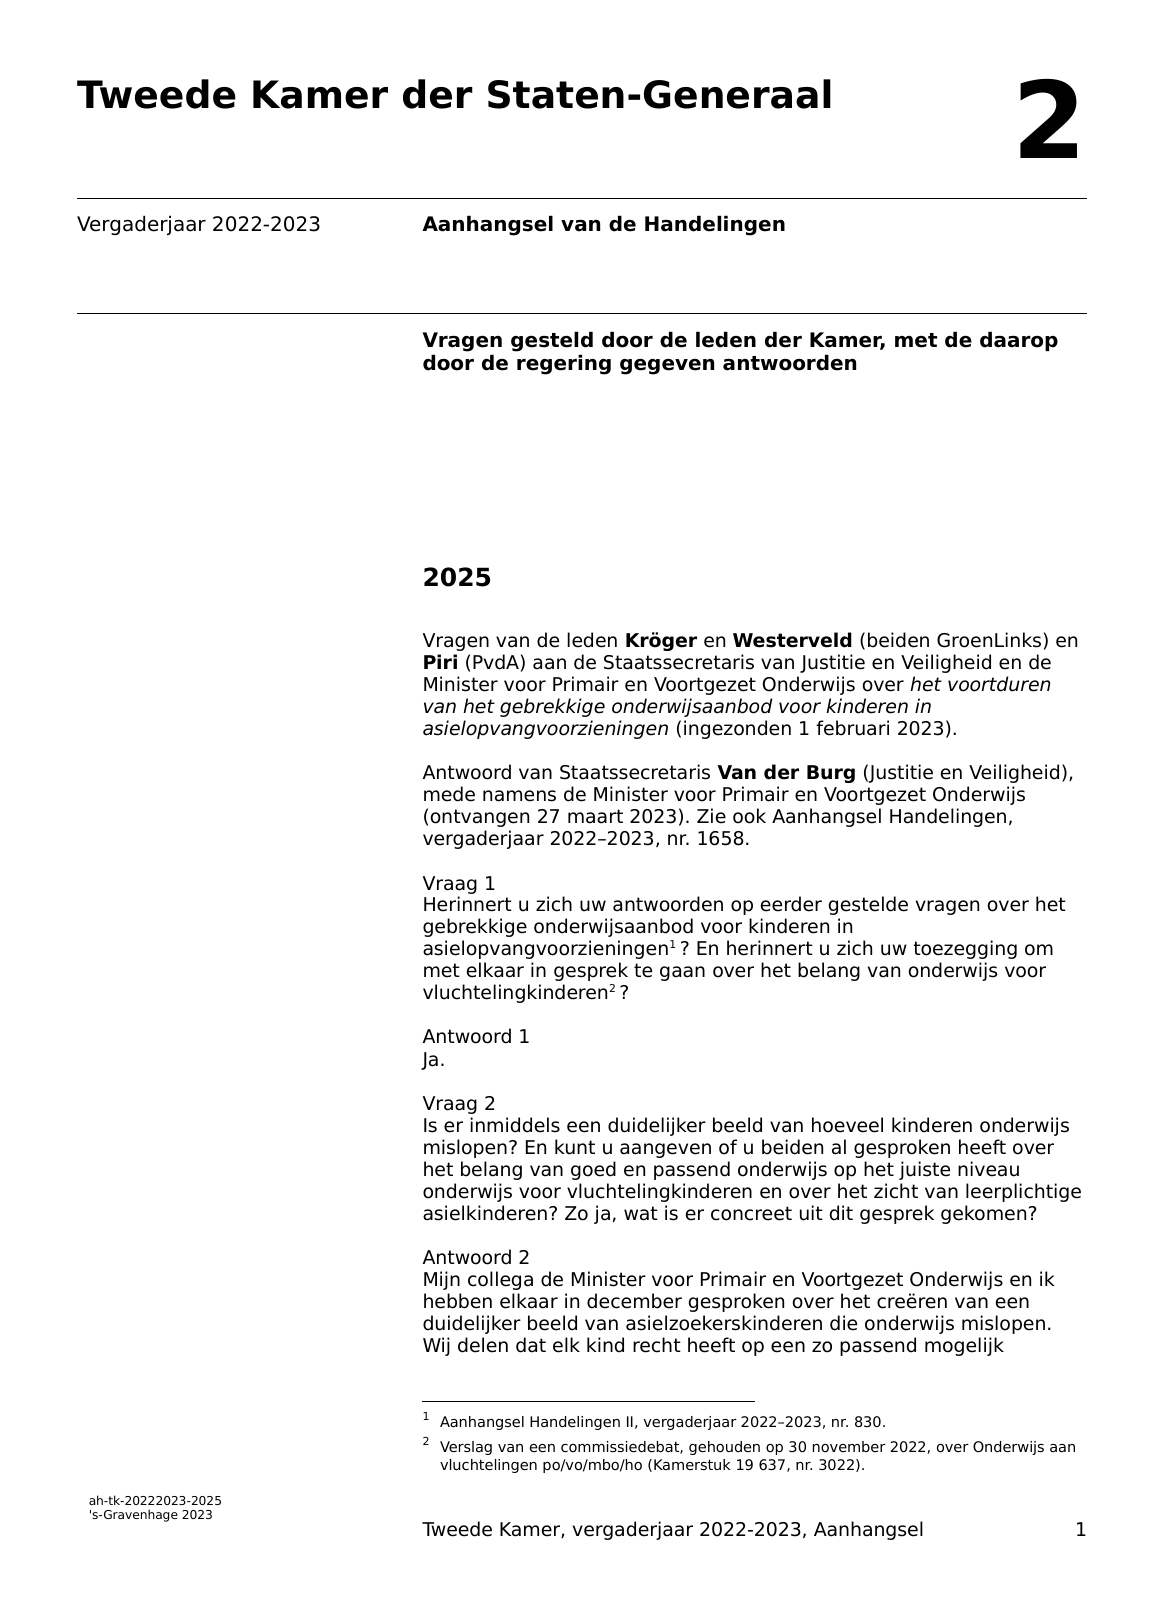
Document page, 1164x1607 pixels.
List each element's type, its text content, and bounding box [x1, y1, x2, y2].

text Vraag 2 [422, 1093, 1087, 1114]
text Vragen van de leden Kröger en Westerveld (beiden GroenLinks) en Piri (PvdA) aan de Staatssecretaris van Justitie en Veiligheid en de Minister voor Primair en Voortgezet Onderwijs over het voortduren van het gebrekkige onderwijsaanbod voor kinderen in asielopvangvoorzieningen (ingezonden 1 februari 2023). [422, 630, 1087, 740]
text Antwoord 2 [422, 1247, 1087, 1269]
text Aanhangsel Handelingen II, vergaderjaar 2022–2023, nr. 830. [422, 1410, 1087, 1432]
table_cell Aanhangsel van de Handelingen [422, 199, 1087, 313]
text Herinnert u zich uw antwoorden op eerder gestelde vragen over het gebrekkige onderwijsaanbod voor kinderen in asielopvangvoorzieningen? En herinnert u zich uw toezegging om met elkaar in gesprek te gaan over het belang van onderwijs voor vluchtelingkinderen? [422, 894, 1087, 1004]
text Mijn collega de Minister voor Primair en Voortgezet Onderwijs en ik hebben elkaar in december gesproken over het creëren van een duidelijker beeld van asielzoekerskinderen die onderwijs mislopen. Wij delen dat elk kind recht heeft op een zo passend mogelijk [422, 1269, 1087, 1357]
text Vraag 1 [422, 872, 1087, 894]
table_header Tweede Kamer der Staten-Generaal [77, 59, 886, 198]
table_cell Vragen gesteld door de leden der Kamer, met de daarop door de regering gegeven antwoorden [422, 314, 1087, 375]
text Verslag van een commissiedebat, gehouden op 30 november 2022, over Onderwijs aan vluchtelingen po/vo/mbo/ho (Kamerstuk 19 637, nr. 3022). [422, 1435, 1087, 1474]
text 's-Gravenhage 2023 [88, 1508, 323, 1522]
table_header 2 [886, 59, 1087, 198]
text Ja. [422, 1048, 1087, 1070]
text Is er inmiddels een duidelijker beeld van hoeveel kinderen onderwijs mislopen? En kunt u aangeven of u beiden al gesproken heeft over het belang van goed en passend onderwijs op het juiste niveau onderwijs voor vluchtelingkinderen en over het zicht van leerplichtige asielkinderen? Zo ja, wat is er concreet uit dit gesprek gekomen? [422, 1114, 1087, 1224]
text Antwoord van Staatssecretaris Van der Burg (Justitie en Veiligheid), mede namens de Minister voor Primair en Voortgezet Onderwijs (ontvangen 27 maart 2023). Zie ook Aanhangsel Handelingen, vergaderjaar 2022–2023, nr. 1658. [422, 762, 1087, 850]
text ah-tk-20222023-2025 [88, 1494, 323, 1508]
table_cell [77, 314, 422, 375]
table_cell Vergaderjaar 2022-2023 [77, 199, 422, 313]
text Antwoord 1 [422, 1026, 1087, 1048]
text 2025 [422, 563, 1087, 592]
